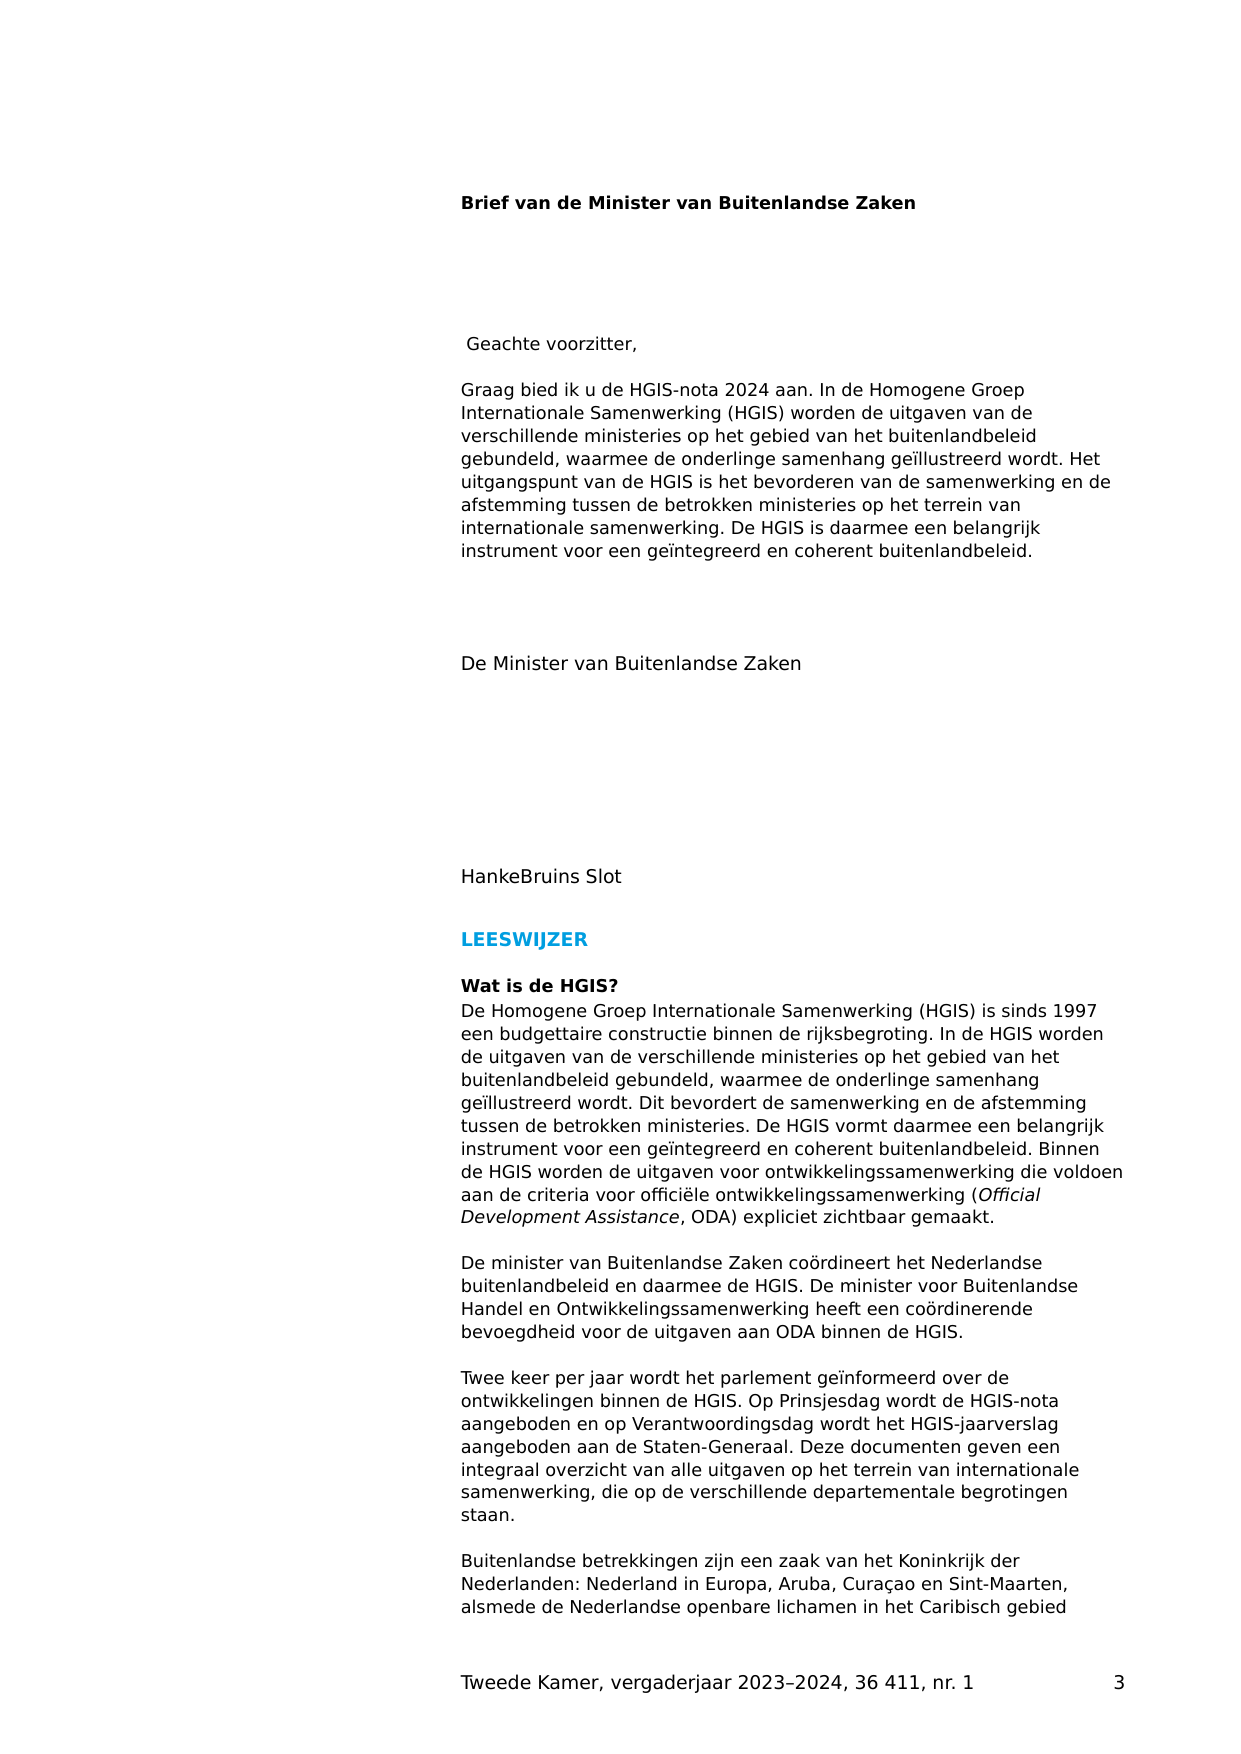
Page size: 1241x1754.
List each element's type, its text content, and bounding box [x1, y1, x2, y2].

text Wat is de HGIS? [461, 974, 1125, 997]
text Graag bied ik u de HGIS-nota 2024 aan. In de Homogene Groep Internationale Samenwerking (HGIS) worden de uitgaven van de verschillende ministeries op het gebied van het buitenlandbeleid gebundeld, waarmee de onderlinge samenhang geïllustreerd wordt. Het uitgangspunt van de HGIS is het bevorderen van de samenwerking en de afstemming tussen de betrokken ministeries op het terrein van internationale samenwerking. De HGIS is daarmee een belangrijk instrument voor een geïntegreerd en coherent buitenlandbeleid. [461, 378, 1125, 630]
text De Homogene Groep Internationale Samenwerking (HGIS) is sinds 1997 een budgettaire constructie binnen de rijksbegroting. In de HGIS worden de uitgaven van de verschillende ministeries op het gebied van het buitenlandbeleid gebundeld, waarmee de onderlinge samenhang geïllustreerd wordt. Dit bevordert de samenwerking en de afstemming tussen de betrokken ministeries. De HGIS vormt daarmee een belangrijk instrument voor een geïntegreerd en coherent buitenlandbeleid. Binnen de HGIS worden de uitgaven voor ontwikkelingssamenwerking die voldoen aan de criteria voor officiële ontwikkelingssamenwerking (Official Development Assistance, ODA) expliciet zichtbaar gemaakt. [461, 999, 1125, 1228]
text De Minister van Buitenlandse Zaken [461, 653, 1125, 675]
text Buitenlandse betrekkingen zijn een zaak van het Koninkrijk der Nederlanden: Nederland in Europa, Aruba, Curaçao en Sint-Maarten, alsmede de Nederlandse openbare lichamen in het Caribisch gebied [461, 1549, 1125, 1618]
text HankeBruins Slot [461, 866, 1125, 888]
text Geachte voorzitter, [461, 241, 1125, 355]
text Brief van de Minister van Buitenlandse Zaken [461, 191, 1125, 214]
text Twee keer per jaar wordt het parlement geïnformeerd over de ontwikkelingen binnen de HGIS. Op Prinsjesdag wordt de HGIS-nota aangeboden en op Verantwoordingsdag wordt het HGIS-jaarverslag aangeboden aan de Staten-Generaal. Deze documenten geven een integraal overzicht van alle uitgaven op het terrein van internationale samenwerking, die op de verschillende departementale begrotingen staan. [461, 1366, 1125, 1526]
title Leeswijzer [461, 929, 1125, 951]
text De minister van Buitenlandse Zaken coördineert het Nederlandse buitenlandbeleid en daarmee de HGIS. De minister voor Buitenlandse Handel en Ontwikkelingssamenwerking heeft een coördinerende bevoegdheid voor de uitgaven aan ODA binnen de HGIS. [461, 1251, 1125, 1343]
